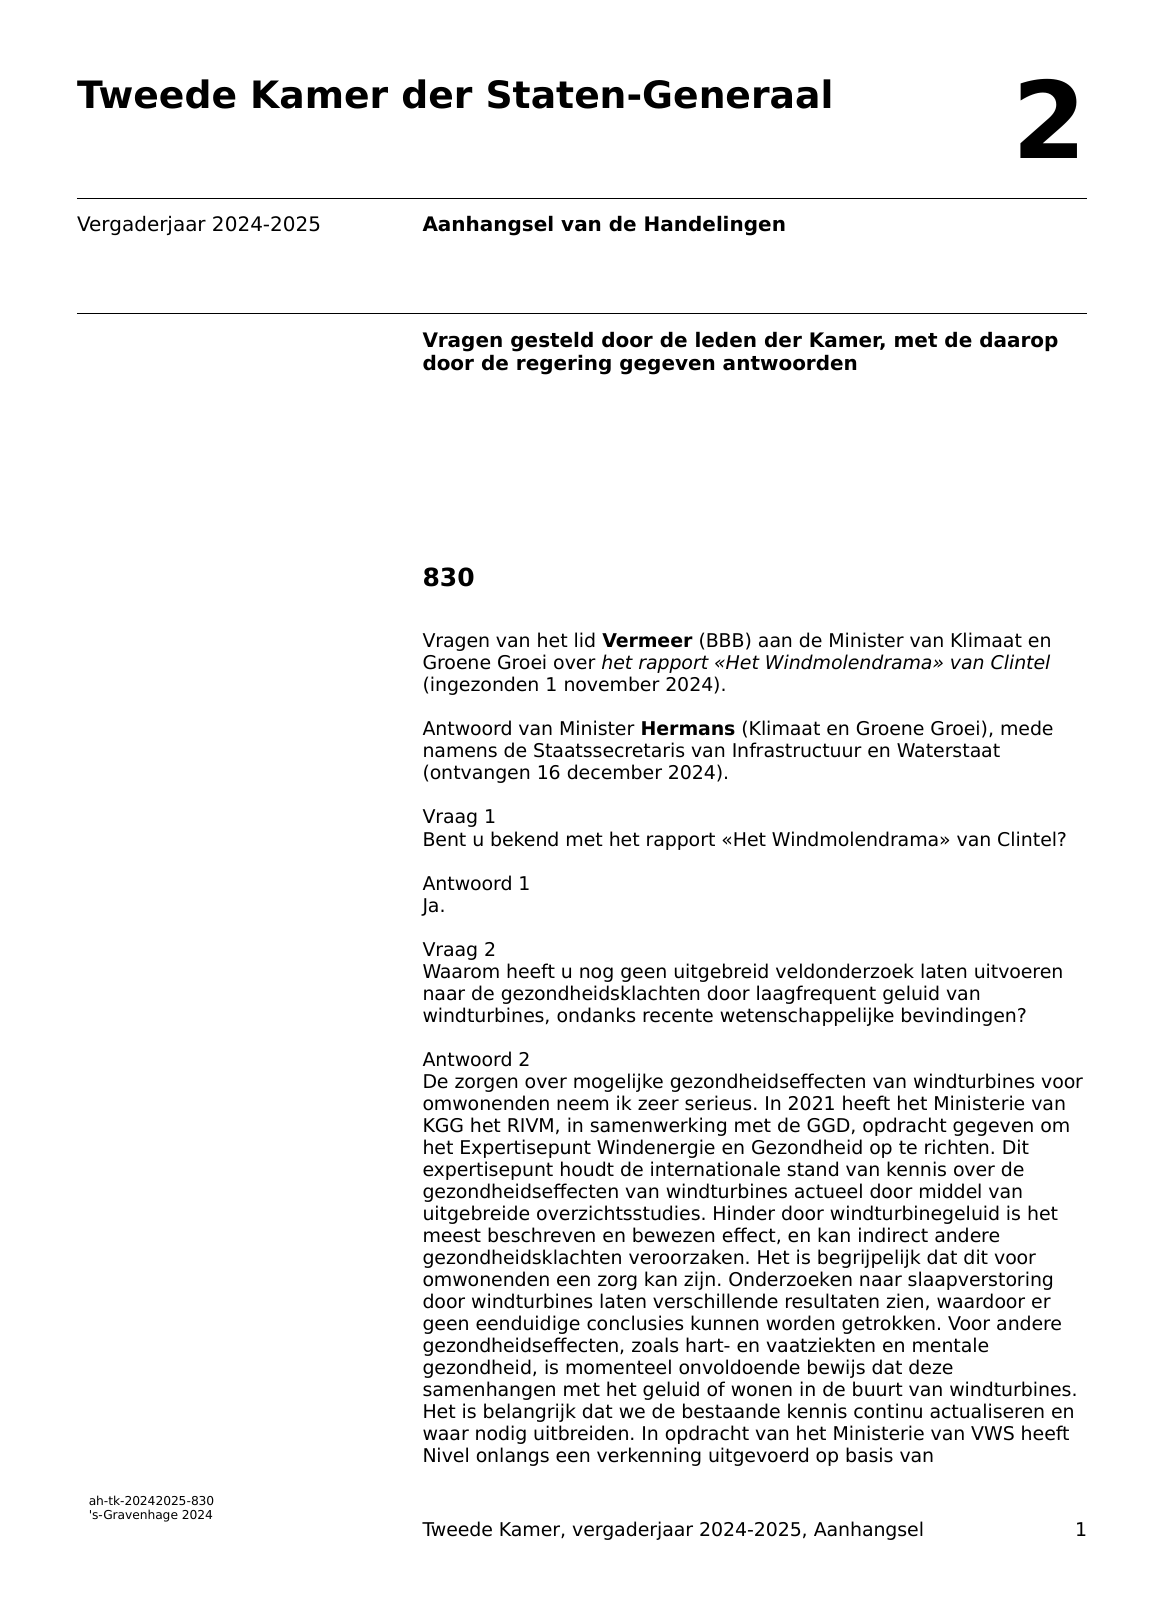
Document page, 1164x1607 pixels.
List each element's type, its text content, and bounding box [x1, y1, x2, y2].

text Vraag 1 [422, 806, 1087, 828]
text 830 [422, 563, 1087, 592]
text 's-Gravenhage 2024 [88, 1508, 323, 1522]
table_cell Aanhangsel van de Handelingen [422, 199, 1087, 313]
text Antwoord 1 [422, 873, 1087, 894]
text Waarom heeft u nog geen uitgebreid veldonderzoek laten uitvoeren naar de gezondheidsklachten door laagfrequent geluid van windturbines, ondanks recente wetenschappelijke bevindingen? [422, 961, 1087, 1027]
table_header Tweede Kamer der Staten-Generaal [77, 59, 886, 198]
table_cell Vergaderjaar 2024-2025 [77, 199, 422, 313]
text ah-tk-20242025-830 [88, 1494, 323, 1508]
text Vragen van het lid Vermeer (BBB) aan de Minister van Klimaat en Groene Groei over het rapport «Het Windmolendrama» van Clintel (ingezonden 1 november 2024). [422, 630, 1087, 696]
text Bent u bekend met het rapport «Het Windmolendrama» van Clintel? [422, 828, 1087, 850]
text Antwoord van Minister Hermans (Klimaat en Groene Groei), mede namens de Staatssecretaris van Infrastructuur en Waterstaat (ontvangen 16 december 2024). [422, 718, 1087, 784]
text De zorgen over mogelijke gezondheidseffecten van windturbines voor omwonenden neem ik zeer serieus. In 2021 heeft het Ministerie van KGG het RIVM, in samenwerking met de GGD, opdracht gegeven om het Expertisepunt Windenergie en Gezondheid op te richten. Dit expertisepunt houdt de internationale stand van kennis over de gezondheidseffecten van windturbines actueel door middel van uitgebreide overzichtsstudies. Hinder door windturbinegeluid is het meest beschreven en bewezen effect, en kan indirect andere gezondheidsklachten veroorzaken. Het is begrijpelijk dat dit voor omwonenden een zorg kan zijn. Onderzoeken naar slaapverstoring door windturbines laten verschillende resultaten zien, waardoor er geen eenduidige conclusies kunnen worden getrokken. Voor andere gezondheidseffecten, zoals hart- en vaatziekten en mentale gezondheid, is momenteel onvoldoende bewijs dat deze samenhangen met het geluid of wonen in de buurt van windturbines. Het is belangrijk dat we de bestaande kennis continu actualiseren en waar nodig uitbreiden. In opdracht van het Ministerie van VWS heeft Nivel onlangs een verkenning uitgevoerd op basis van [422, 1071, 1087, 1466]
text Vraag 2 [422, 939, 1087, 961]
text Ja. [422, 894, 1087, 917]
table_header 2 [886, 59, 1087, 198]
table_cell Vragen gesteld door de leden der Kamer, met de daarop door de regering gegeven antwoorden [422, 314, 1087, 375]
table_cell [77, 314, 422, 375]
text Antwoord 2 [422, 1049, 1087, 1071]
